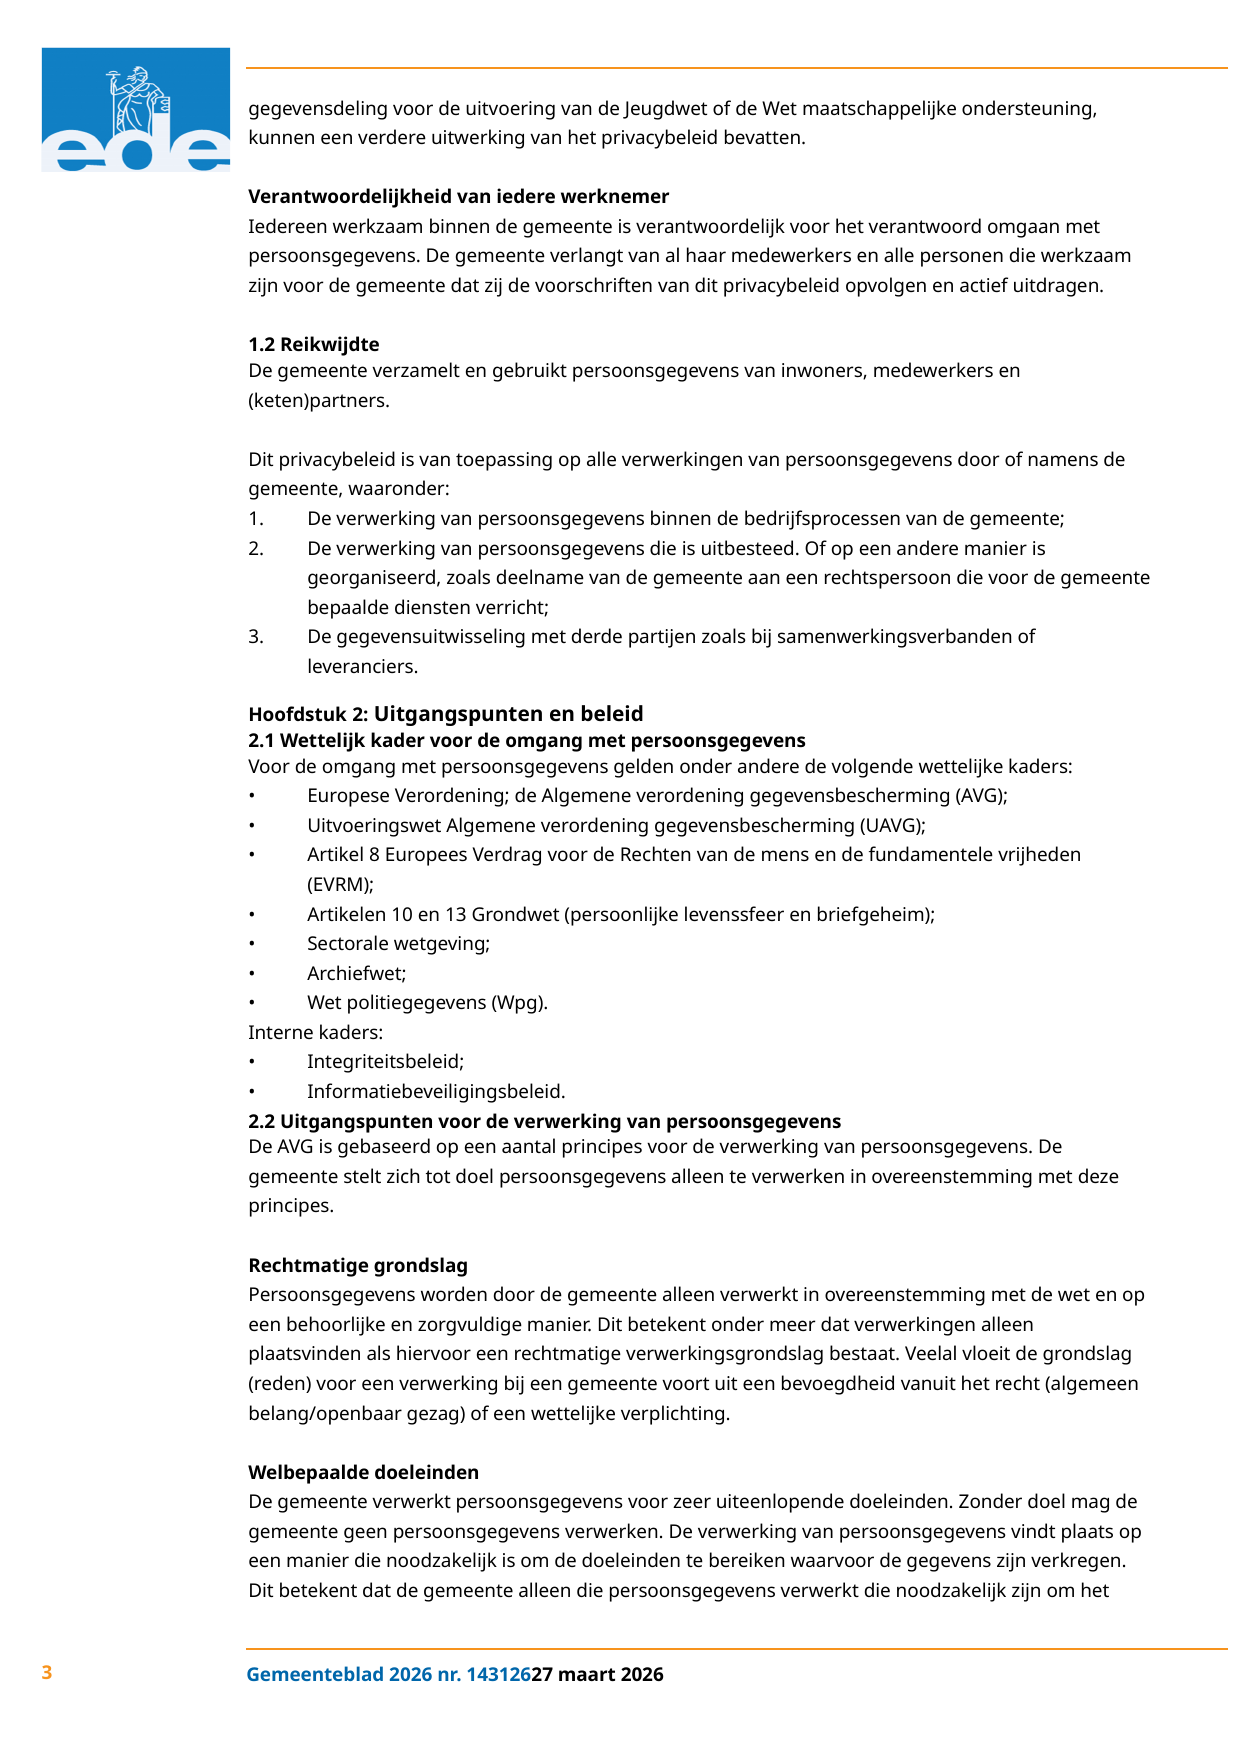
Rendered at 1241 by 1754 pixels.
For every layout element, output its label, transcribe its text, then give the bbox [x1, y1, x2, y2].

list De verwerking van persoonsgegevens die is uitbesteed. Of op een andere manier is georganiseerd, zoals deelname van de gemeente aan een rechtspersoon die voor de gemeente bepaalde diensten verricht; [248, 535, 1152, 619]
text 1.2 Reikwijdte [248, 331, 1152, 357]
list Wet politiegegevens (Wpg). [248, 989, 1152, 1015]
text Dit privacybeleid is van toepassing op alle verwerkingen van persoonsgegevens door of namens de gemeente, waaronder: [248, 446, 1152, 501]
text Voor de omgang met persoonsgegevens gelden onder andere de volgende wettelijke kaders: [248, 753, 1152, 778]
text De gemeente verwerkt persoonsgegevens voor zeer uiteenlopende doeleinden. Zonder doel mag de gemeente geen persoonsgegevens verwerken. De verwerking van persoonsgegevens vindt plaats op een manier die noodzakelijk is om de doeleinden te bereiken waarvoor de gegevens zijn verkregen. Dit betekent dat de gemeente alleen die persoonsgegevens verwerkt die noodzakelijk zijn om het [248, 1488, 1152, 1603]
list Europese Verordening; de Algemene verordening gegevensbescherming (AVG); [248, 782, 1152, 808]
list Integriteitsbeleid; [248, 1049, 1152, 1074]
text gegevensdeling voor de uitvoering van de Jeugdwet of de Wet maatschappelijke ondersteuning, kunnen een verdere uitwerking van het privacybeleid bevatten. [248, 95, 1152, 150]
text De gemeente verzamelt en gebruikt persoonsgegevens van inwoners, medewerkers en (keten)partners. [248, 357, 1152, 412]
list Artikel 8 Europees Verdrag voor de Rechten van de mens en de fundamentele vrijheden (EVRM); [248, 842, 1152, 897]
list Archiefwet; [248, 960, 1152, 986]
text 2.1 Wettelijk kader voor de omgang met persoonsgegevens [248, 727, 1152, 753]
text Welbepaalde doeleinden [248, 1459, 1152, 1485]
text Hoofdstuk 2: Uitgangspunten en beleid [248, 699, 1152, 727]
text Iedereen werkzaam binnen de gemeente is verantwoordelijk voor het verantwoord omgaan met persoonsgegevens. De gemeente verlangt van al haar medewerkers en alle personen die werkzaam zijn voor de gemeente dat zij de voorschriften van dit privacybeleid opvolgen en actief uitdragen. [248, 213, 1152, 298]
picture [41, 47, 231, 172]
text Verantwoordelijkheid van iedere werknemer [248, 183, 1152, 209]
list Artikelen 10 en 13 Grondwet (persoonlijke levenssfeer en briefgeheim); [248, 901, 1152, 926]
list Informatiebeveiligingsbeleid. [248, 1078, 1152, 1104]
text Interne kaders: [248, 1019, 1152, 1045]
text De AVG is gebaseerd op een aantal principes voor de verwerking van persoonsgegevens. De gemeente stelt zich tot doel persoonsgegevens alleen te verwerken in overeenstemming met deze principes. [248, 1133, 1152, 1218]
text Persoonsgegevens worden door de gemeente alleen verwerkt in overeenstemming met de wet en op een behoorlijke en zorgvuldige manier. Dit betekent onder meer dat verwerkingen alleen plaatsvinden als hiervoor een rechtmatige verwerkingsgrondslag bestaat. Veelal vloeit de grondslag (reden) voor een verwerking bij een gemeente voort uit een bevoegdheid vanuit het recht (algemeen belang/openbaar gezag) of een wettelijke verplichting. [248, 1281, 1152, 1426]
list Sectorale wetgeving; [248, 930, 1152, 956]
list De verwerking van persoonsgegevens binnen de bedrijfsprocessen van de gemeente; [248, 505, 1152, 531]
list Uitvoeringswet Algemene verordening gegevensbescherming (UAVG); [248, 812, 1152, 838]
text Rechtmatige grondslag [248, 1252, 1152, 1278]
list De gegevensuitwisseling met derde partijen zoals bij samenwerkingsverbanden of leveranciers. [248, 623, 1152, 679]
text 2.2 Uitgangspunten voor de verwerking van persoonsgegevens [248, 1108, 1152, 1133]
